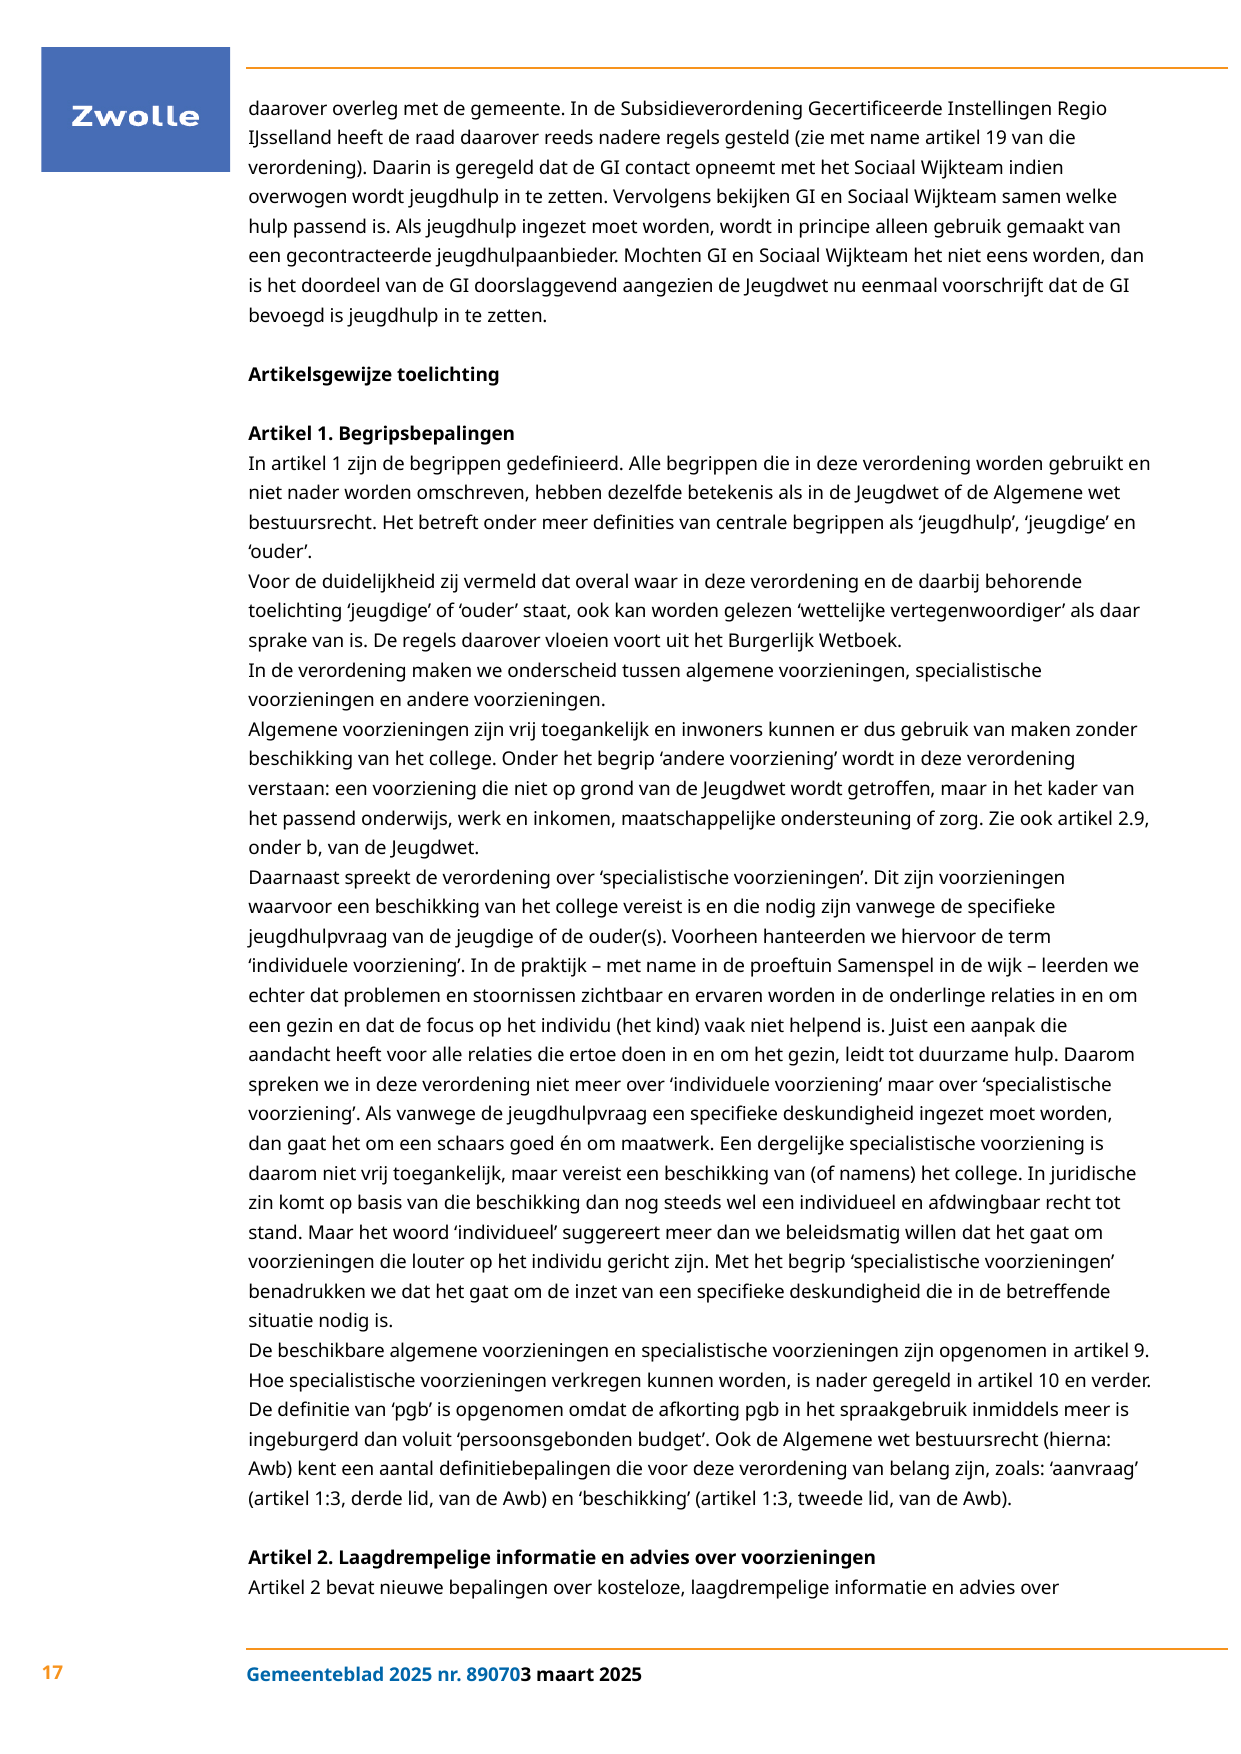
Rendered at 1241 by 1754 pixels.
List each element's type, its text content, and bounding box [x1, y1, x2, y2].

text Algemene voorzieningen zijn vrij toegankelijk en inwoners kunnen er dus gebruik van maken zonder beschikking van het college. Onder het begrip ‘andere voorziening’ wordt in deze verordening verstaan: een voorziening die niet op grond van de Jeugdwet wordt getroffen, maar in het kader van het passend onderwijs, werk en inkomen, maatschappelijke ondersteuning of zorg. Zie ook artikel 2.9, onder b, van de Jeugdwet. [248, 716, 1152, 860]
text Artikel 2. Laagdrempelige informatie en advies over voorzieningen [248, 1544, 1152, 1570]
text Voor de duidelijkheid zij vermeld dat overal waar in deze verordening en de daarbij behorende toelichting ‘jeugdige’ of ‘ouder’ staat, ook kan worden gelezen ‘wettelijke vertegenwoordiger’ als daar sprake van is. De regels daarover vloeien voort uit het Burgerlijk Wetboek. [248, 568, 1152, 653]
picture [41, 47, 231, 172]
text Artikel 2 bevat nieuwe bepalingen over kosteloze, laagdrempelige informatie en advies over [248, 1574, 1152, 1600]
text De beschikbare algemene voorzieningen en specialistische voorzieningen zijn opgenomen in artikel 9. Hoe specialistische voorzieningen verkregen kunnen worden, is nader geregeld in artikel 10 en verder. [248, 1337, 1152, 1393]
text Artikel 1. Begripsbepalingen [248, 420, 1152, 446]
text In de verordening maken we onderscheid tussen algemene voorzieningen, specialistische voorzieningen en andere voorzieningen. [248, 657, 1152, 712]
text In artikel 1 zijn de begrippen gedefinieerd. Alle begrippen die in deze verordening worden gebruikt en niet nader worden omschreven, hebben dezelfde betekenis als in de Jeugdwet of de Algemene wet bestuursrecht. Het betreft onder meer definities van centrale begrippen als ‘jeugdhulp’, ‘jeugdige’ en ‘ouder’. [248, 450, 1152, 564]
text daarover overleg met de gemeente. In de Subsidieverordening Gecertificeerde Instellingen Regio IJsselland heeft de raad daarover reeds nadere regels gesteld (zie met name artikel 19 van die verordening). Daarin is geregeld dat de GI contact opneemt met het Sociaal Wijkteam indien overwogen wordt jeugdhulp in te zetten. Vervolgens bekijken GI en Sociaal Wijkteam samen welke hulp passend is. Als jeugdhulp ingezet moet worden, wordt in principe alleen gebruik gemaakt van een gecontracteerde jeugdhulpaanbieder. Mochten GI en Sociaal Wijkteam het niet eens worden, dan is het doordeel van de GI doorslaggevend aangezien de Jeugdwet nu eenmaal voorschrijft dat de GI bevoegd is jeugdhulp in te zetten. [248, 95, 1152, 328]
text Daarnaast spreekt de verordening over ‘specialistische voorzieningen’. Dit zijn voorzieningen waarvoor een beschikking van het college vereist is en die nodig zijn vanwege de specifieke jeugdhulpvraag van de jeugdige of de ouder(s). Voorheen hanteerden we hiervoor de term ‘individuele voorziening’. In de praktijk – met name in de proeftuin Samenspel in de wijk – leerden we echter dat problemen en stoornissen zichtbaar en ervaren worden in de onderlinge relaties in en om een gezin en dat de focus op het individu (het kind) vaak niet helpend is. Juist een aanpak die aandacht heeft voor alle relaties die ertoe doen in en om het gezin, leidt tot duurzame hulp. Daarom spreken we in deze verordening niet meer over ‘individuele voorziening’ maar over ‘specialistische voorziening’. Als vanwege de jeugdhulpvraag een specifieke deskundigheid ingezet moet worden, dan gaat het om een schaars goed én om maatwerk. Een dergelijke specialistische voorziening is daarom niet vrij toegankelijk, maar vereist een beschikking van (of namens) het college. In juridische zin komt op basis van die beschikking dan nog steeds wel een individueel en afdwingbaar recht tot stand. Maar het woord ‘individueel’ suggereert meer dan we beleidsmatig willen dat het gaat om voorzieningen die louter op het individu gericht zijn. Met het begrip ‘specialistische voorzieningen’ benadrukken we dat het gaat om de inzet van een specifieke deskundigheid die in de betreffende situatie nodig is. [248, 864, 1152, 1333]
text De definitie van ‘pgb’ is opgenomen omdat de afkorting pgb in het spraakgebruik inmiddels meer is ingeburgerd dan voluit ‘persoonsgebonden budget’. Ook de Algemene wet bestuursrecht (hierna: Awb) kent een aantal definitiebepalingen die voor deze verordening van belang zijn, zoals: ‘aanvraag’ (artikel 1:3, derde lid, van de Awb) en ‘beschikking’ (artikel 1:3, tweede lid, van de Awb). [248, 1396, 1152, 1511]
text Artikelsgewijze toelichting [248, 361, 1152, 387]
